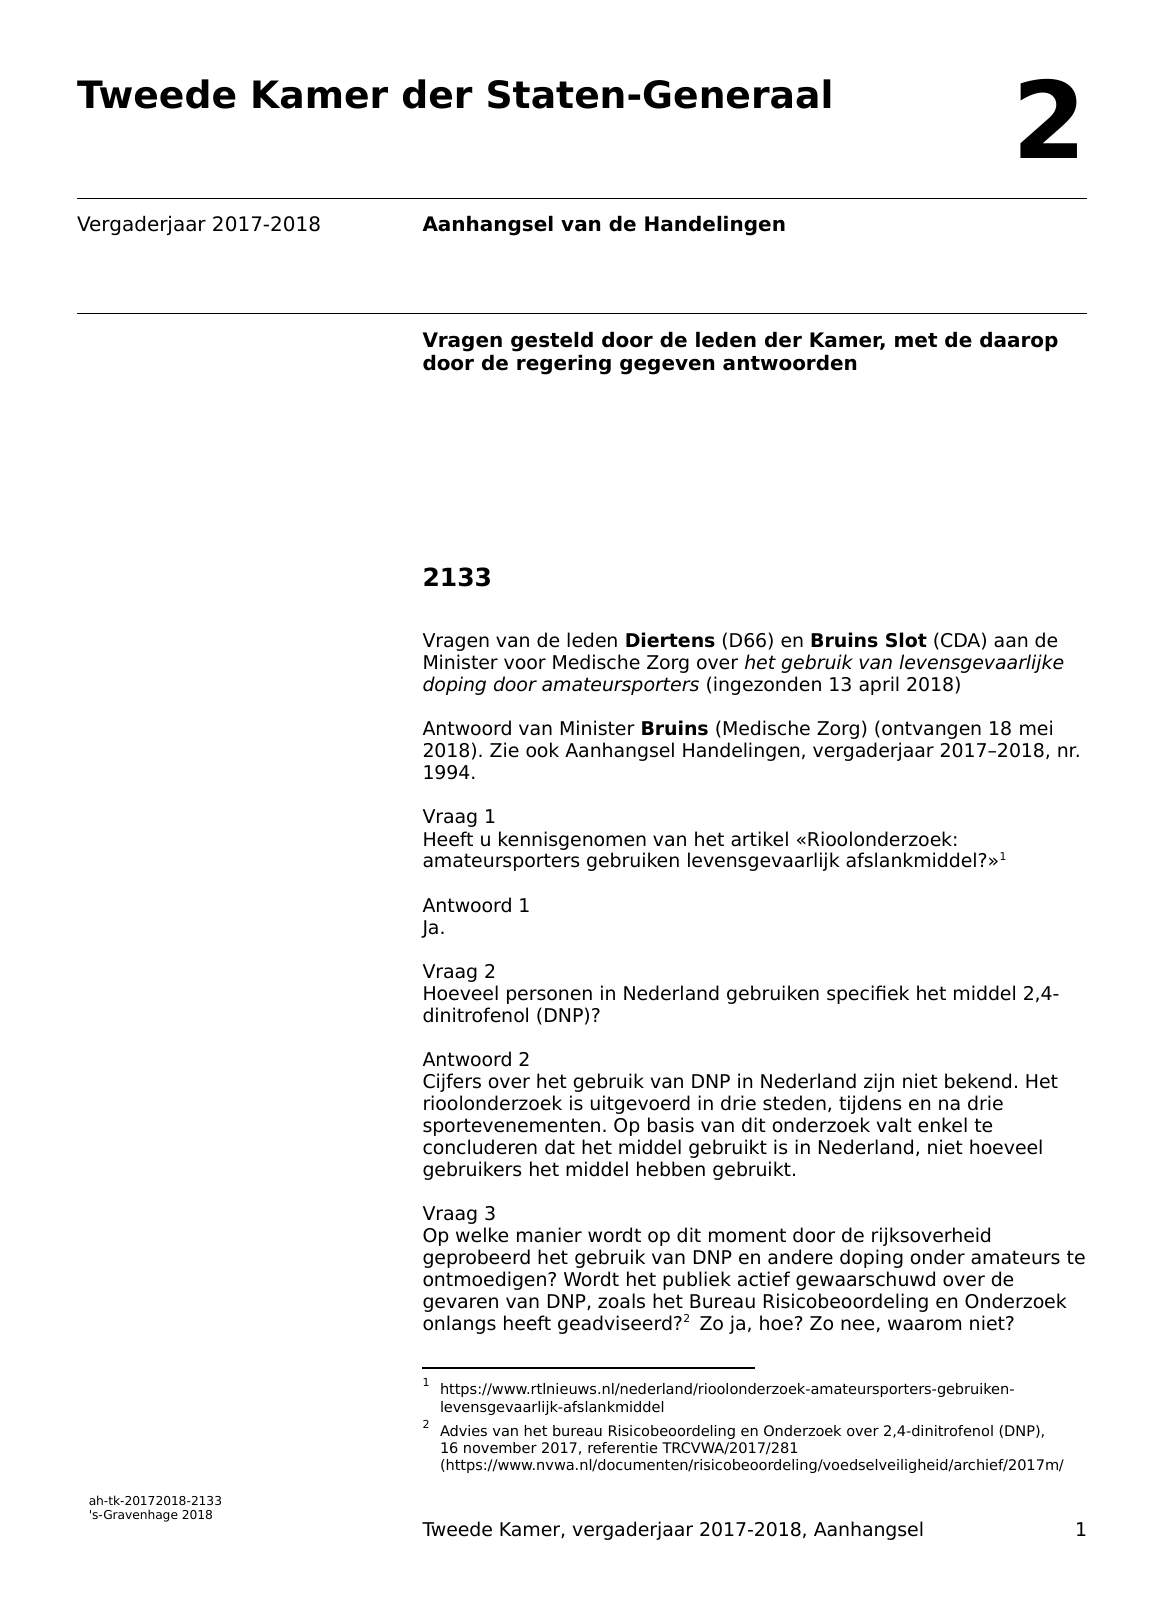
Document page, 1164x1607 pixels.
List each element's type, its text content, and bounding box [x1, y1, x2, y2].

text Advies van het bureau Risicobeoordeling en Onderzoek over 2,4-dinitrofenol (DNP), 16 november 2017, referentie TRCVWA/2017/281 (https://www.nvwa.nl/documenten/risicobeoordeling/voedselveiligheid/archief/2017m/ [422, 1418, 1087, 1474]
text Antwoord van Minister Bruins (Medische Zorg) (ontvangen 18 mei 2018). Zie ook Aanhangsel Handelingen, vergaderjaar 2017–2018, nr. 1994. [422, 718, 1087, 784]
table_cell [77, 314, 422, 375]
text Vraag 3 [422, 1203, 1087, 1225]
text Antwoord 2 [422, 1049, 1087, 1071]
text Vraag 1 [422, 806, 1087, 828]
text Cijfers over het gebruik van DNP in Nederland zijn niet bekend. Het rioolonderzoek is uitgevoerd in drie steden, tijdens en na drie sportevenementen. Op basis van dit onderzoek valt enkel te concluderen dat het middel gebruikt is in Nederland, niet hoeveel gebruikers het middel hebben gebruikt. [422, 1071, 1087, 1181]
text Hoeveel personen in Nederland gebruiken specifiek het middel 2,4-dinitrofenol (DNP)? [422, 983, 1087, 1027]
text Antwoord 1 [422, 894, 1087, 917]
table_cell Vergaderjaar 2017-2018 [77, 199, 422, 313]
text Op welke manier wordt op dit moment door de rijksoverheid geprobeerd het gebruik van DNP en andere doping onder amateurs te ontmoedigen? Wordt het publiek actief gewaarschuwd over de gevaren van DNP, zoals het Bureau Risicobeoordeling en Onderzoek onlangs heeft geadviseerd? Zo ja, hoe? Zo nee, waarom niet? [422, 1225, 1087, 1335]
table_cell Aanhangsel van de Handelingen [422, 199, 1087, 313]
text Vragen van de leden Diertens (D66) en Bruins Slot (CDA) aan de Minister voor Medische Zorg over het gebruik van levensgevaarlijke doping door amateursporters (ingezonden 13 april 2018) [422, 630, 1087, 696]
table_header Tweede Kamer der Staten-Generaal [77, 59, 886, 198]
text 's-Gravenhage 2018 [88, 1508, 323, 1522]
text Vraag 2 [422, 961, 1087, 983]
text Ja. [422, 917, 1087, 938]
table_cell Vragen gesteld door de leden der Kamer, met de daarop door de regering gegeven antwoorden [422, 314, 1087, 375]
table_header 2 [886, 59, 1087, 198]
text https://www.rtlnieuws.nl/nederland/rioolonderzoek-amateursporters-gebruiken-levensgevaarlijk-afslankmiddel [422, 1377, 1087, 1416]
text 2133 [422, 563, 1087, 592]
text Heeft u kennisgenomen van het artikel «Rioolonderzoek: amateursporters gebruiken levensgevaarlijk afslankmiddel?» [422, 828, 1087, 872]
text ah-tk-20172018-2133 [88, 1494, 323, 1508]
